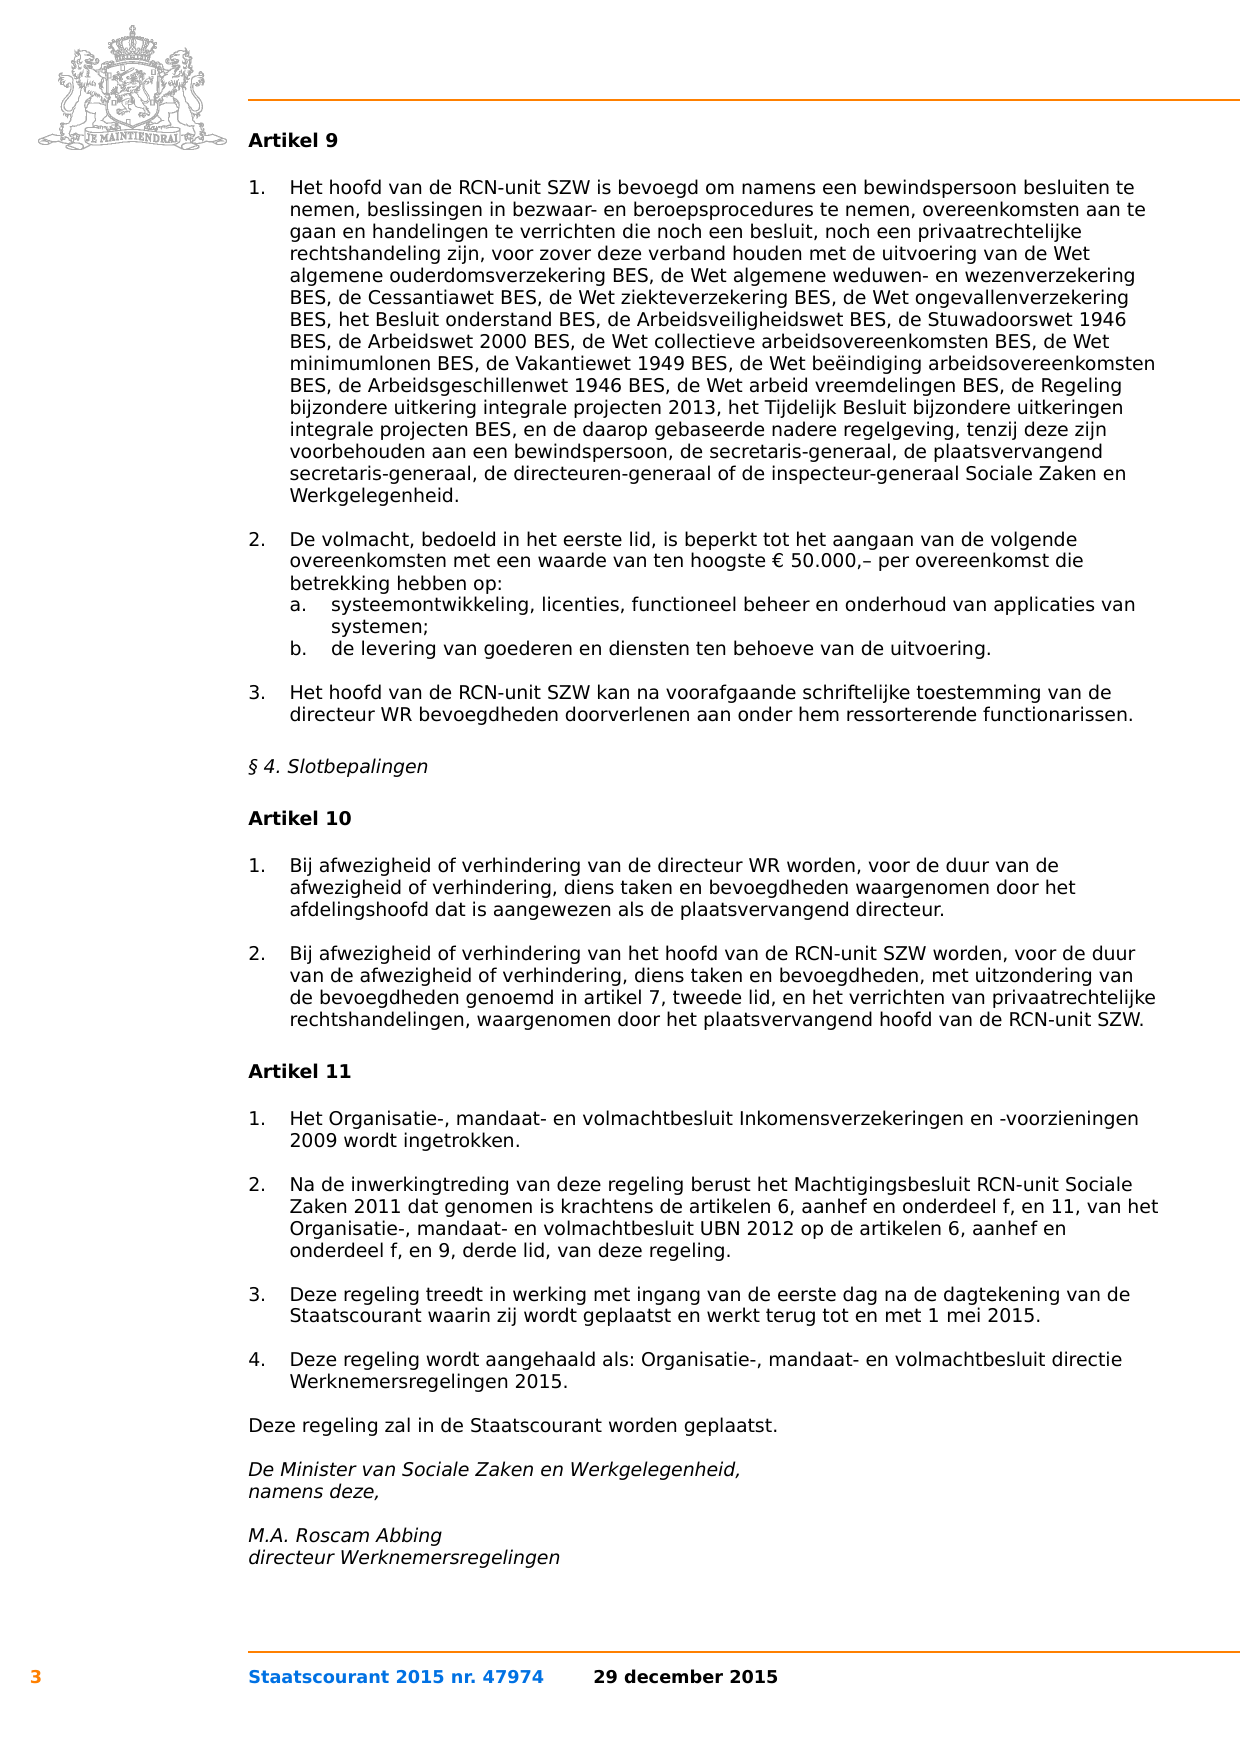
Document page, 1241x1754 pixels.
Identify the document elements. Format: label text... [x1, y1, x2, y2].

subtitle Artikel 10 [248, 808, 1163, 830]
text De Minister van Sociale Zaken en Werkgelegenheid, namens deze, M.A. Roscam Abbing directeur Werknemersregelingen [248, 1459, 1163, 1569]
subtitle § 4. Slotbepalingen [248, 756, 1163, 778]
subtitle Artikel 9 [248, 130, 1163, 152]
text 1. Het Organisatie-, mandaat- en volmachtbesluit Inkomensverzekeringen en -voorzieningen 2009 wordt ingetrokken. [248, 1108, 1163, 1152]
text 2. Bij afwezigheid of verhindering van het hoofd van de RCN-unit SZW worden, voor de duur van de afwezigheid of verhindering, diens taken en bevoegdheden, met uitzondering van de bevoegdheden genoemd in artikel 7, tweede lid, en het verrichten van privaatrechtelijke rechtshandelingen, waargenomen door het plaatsvervangend hoofd van de RCN-unit SZW. [248, 943, 1163, 1031]
text 3. Deze regeling treedt in werking met ingang van de eerste dag na de dagtekening van de Staatscourant waarin zij wordt geplaatst en werkt terug tot en met 1 mei 2015. [248, 1283, 1163, 1327]
text 1. Bij afwezigheid of verhindering van de directeur WR worden, voor de duur van de afwezigheid of verhindering, diens taken en bevoegdheden waargenomen door het afdelingshoofd dat is aangewezen als de plaatsvervangend directeur. [248, 855, 1163, 921]
text 2. De volmacht, bedoeld in het eerste lid, is beperkt tot het aangaan van de volgende overeenkomsten met een waarde van ten hoogste € 50.000,– per overeenkomst die betrekking hebben op: [248, 528, 1163, 594]
text b. de levering van goederen en diensten ten behoeve van de uitvoering. [289, 638, 1163, 660]
text 1. Het hoofd van de RCN-unit SZW is bevoegd om namens een bewindspersoon besluiten te nemen, beslissingen in bezwaar- en beroepsprocedures te nemen, overeenkomsten aan te gaan en handelingen te verrichten die noch een besluit, noch een privaatrechtelijke rechtshandeling zijn, voor zover deze verband houden met de uitvoering van de Wet algemene ouderdomsverzekering BES, de Wet algemene weduwen- en wezenverzekering BES, de Cessantiawet BES, de Wet ziekteverzekering BES, de Wet ongevallenverzekering BES, het Besluit onderstand BES, de Arbeidsveiligheidswet BES, de Stuwadoorswet 1946 BES, de Arbeidswet 2000 BES, de Wet collectieve arbeidsovereenkomsten BES, de Wet minimumlonen BES, de Vakantiewet 1949 BES, de Wet beëindiging arbeidsovereenkomsten BES, de Arbeidsgeschillenwet 1946 BES, de Wet arbeid vreemdelingen BES, de Regeling bijzondere uitkering integrale projecten 2013, het Tijdelijk Besluit bijzondere uitkeringen integrale projecten BES, en de daarop gebaseerde nadere regelgeving, tenzij deze zijn voorbehouden aan een bewindspersoon, de secretaris-generaal, de plaatsvervangend secretaris-generaal, de directeuren-generaal of de inspecteur-generaal Sociale Zaken en Werkgelegenheid. [248, 177, 1163, 507]
picture [38, 25, 227, 150]
text Deze regeling zal in de Staatscourant worden geplaatst. [248, 1415, 1163, 1437]
text 4. Deze regeling wordt aangehaald als: Organisatie-, mandaat- en volmachtbesluit directie Werknemersregelingen 2015. [248, 1349, 1163, 1393]
text a. systeemontwikkeling, licenties, functioneel beheer en onderhoud van applicaties van systemen; [289, 594, 1163, 638]
subtitle Artikel 11 [248, 1061, 1163, 1083]
text 3. Het hoofd van de RCN-unit SZW kan na voorafgaande schriftelijke toestemming van de directeur WR bevoegdheden doorverlenen aan onder hem ressorterende functionarissen. [248, 682, 1163, 726]
text 2. Na de inwerkingtreding van deze regeling berust het Machtigingsbesluit RCN-unit Sociale Zaken 2011 dat genomen is krachtens de artikelen 6, aanhef en onderdeel f, en 11, van het Organisatie-, mandaat- en volmachtbesluit UBN 2012 op de artikelen 6, aanhef en onderdeel f, en 9, derde lid, van deze regeling. [248, 1174, 1163, 1262]
